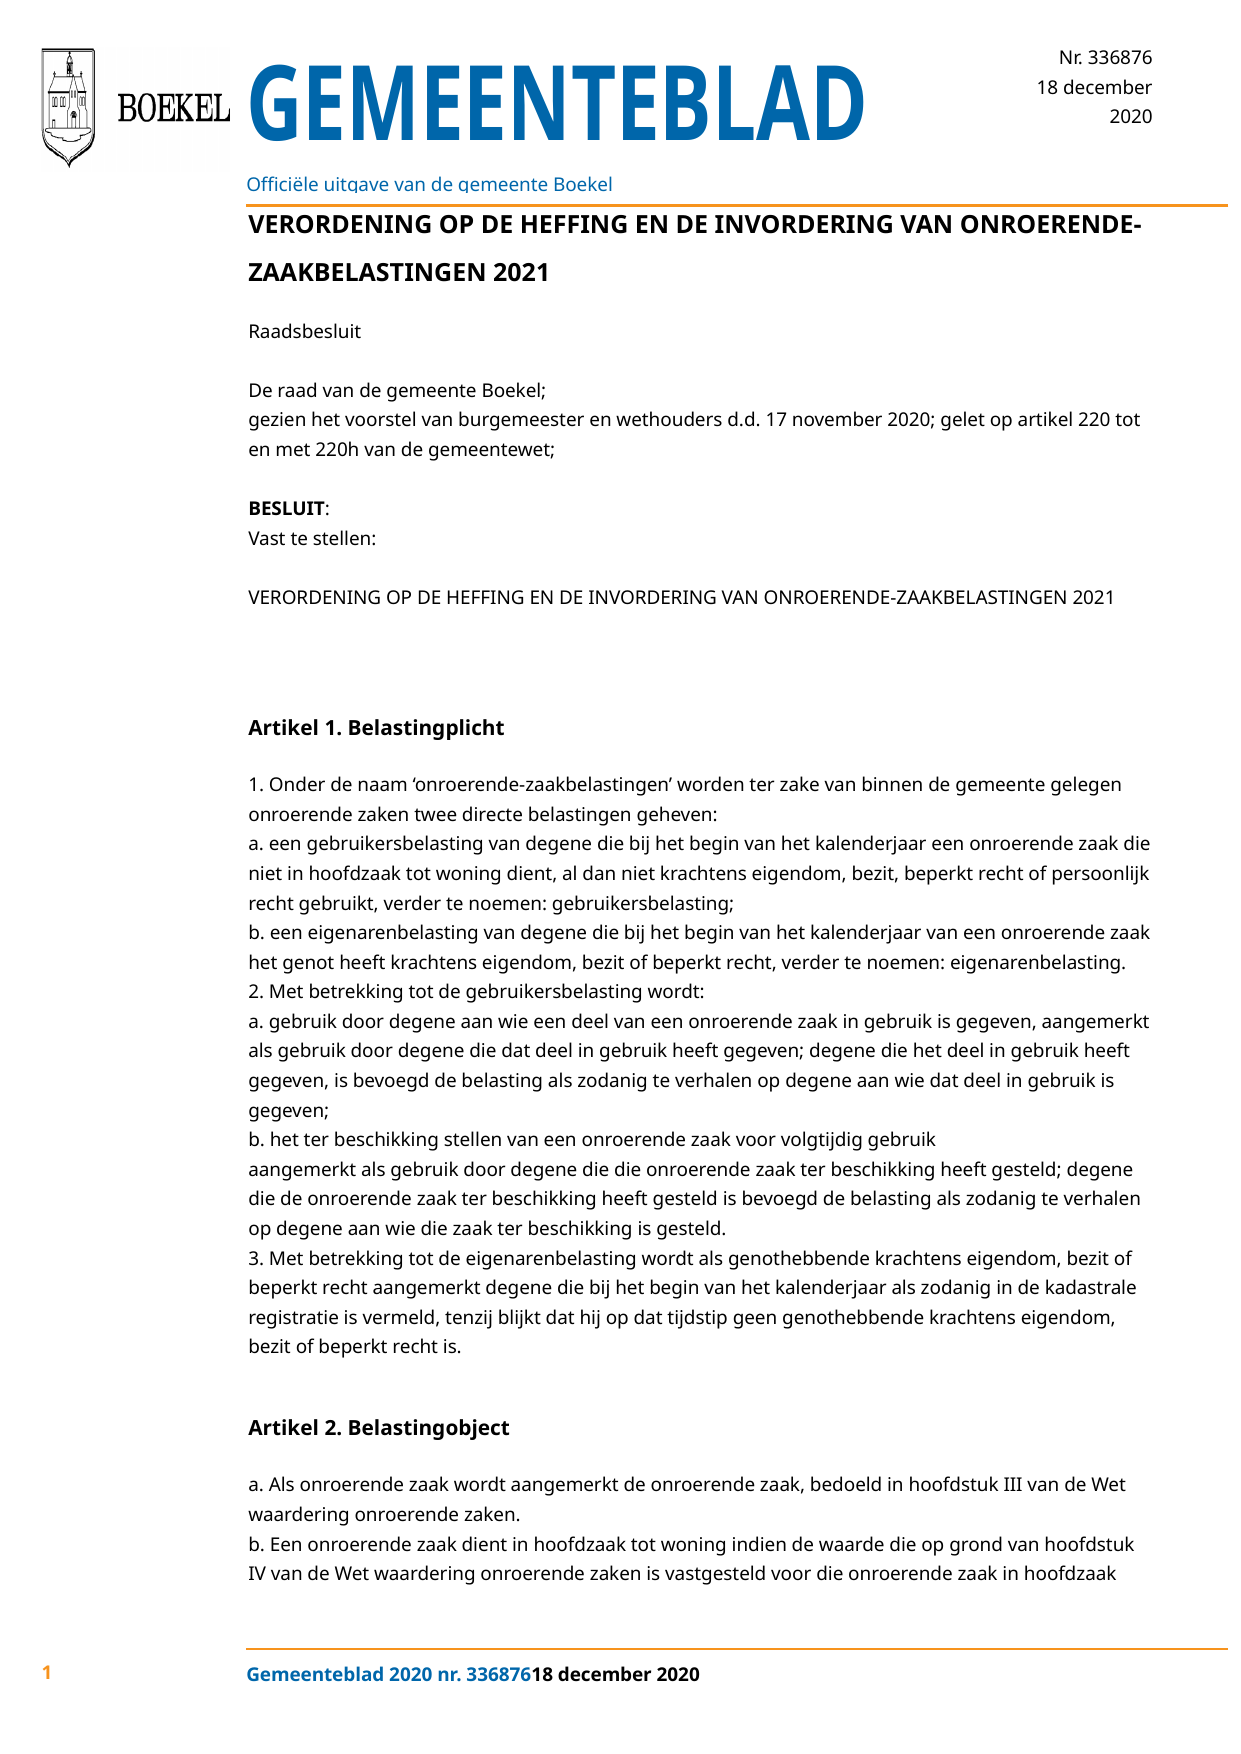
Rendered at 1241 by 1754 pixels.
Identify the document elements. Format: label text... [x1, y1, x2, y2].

text gezien het voorstel van burgemeester en wethouders d.d. 17 november 2020; gelet op artikel 220 tot en met 220h van de gemeentewet; [248, 407, 1152, 462]
text 1. Onder de naam ‘onroerende-zaakbelastingen’ worden ter zake van binnen de gemeente gelegen onroerende zaken twee directe belastingen geheven: [248, 771, 1152, 827]
text b. een eigenarenbelasting van degene die bij het begin van het kalenderjaar van een onroerende zaak het genot heeft krachtens eigendom, bezit of beperkt recht, verder te noemen: eigenarenbelasting. [248, 919, 1152, 975]
text Raadsbesluit [248, 318, 1152, 344]
text Artikel 2. Belastingobject [248, 1413, 1152, 1442]
text Vast te stellen: [248, 525, 1152, 551]
text b. het ter beschikking stellen van een onroerende zaak voor volgtijdig gebruik [248, 1126, 1152, 1152]
text aangemerkt als gebruik door degene die die onroerende zaak ter beschikking heeft gesteld; degene die de onroerende zaak ter beschikking heeft gesteld is bevoegd de belasting als zodanig te verhalen op degene aan wie die zaak ter beschikking is gesteld. [248, 1156, 1152, 1241]
text b. Een onroerende zaak dient in hoofdzaak tot woning indien de waarde die op grond van hoofdstuk IV van de Wet waardering onroerende zaken is vastgesteld voor die onroerende zaak in hoofdzaak [248, 1531, 1152, 1586]
text Artikel 1. Belastingplicht [248, 713, 1152, 742]
text 2. Met betrekking tot de gebruikersbelasting wordt: [248, 978, 1152, 1004]
text VERORDENING OP DE HEFFING EN DE INVORDERING VAN ONROERENDE-ZAAKBELASTINGEN 2021 [248, 207, 1152, 288]
picture [41, 47, 231, 172]
text a. gebruik door degene aan wie een deel van een onroerende zaak in gebruik is gegeven, aangemerkt als gebruik door degene die dat deel in gebruik heeft gegeven; degene die het deel in gebruik heeft gegeven, is bevoegd de belasting als zodanig te verhalen op degene aan wie dat deel in gebruik is gegeven; [248, 1008, 1152, 1123]
text De raad van de gemeente Boekel; [248, 377, 1152, 403]
text a. Als onroerende zaak wordt aangemerkt de onroerende zaak, bedoeld in hoofdstuk III van de Wet waardering onroerende zaken. [248, 1472, 1152, 1527]
text a. een gebruikersbelasting van degene die bij het begin van het kalenderjaar een onroerende zaak die niet in hoofdzaak tot woning dient, al dan niet krachtens eigendom, bezit, beperkt recht of persoonlijk recht gebruikt, verder te noemen: gebruikersbelasting; [248, 831, 1152, 916]
text BESLUIT: [248, 495, 1152, 521]
text 3. Met betrekking tot de eigenarenbelasting wordt als genothebbende krachtens eigendom, bezit of beperkt recht aangemerkt degene die bij het begin van het kalenderjaar als zodanig in de kadastrale registratie is vermeld, tenzij blijkt dat hij op dat tijdstip geen genothebbende krachtens eigendom, bezit of beperkt recht is. [248, 1245, 1152, 1359]
text VERORDENING OP DE HEFFING EN DE INVORDERING VAN ONROERENDE-ZAAKBELASTINGEN 2021 [248, 584, 1152, 610]
